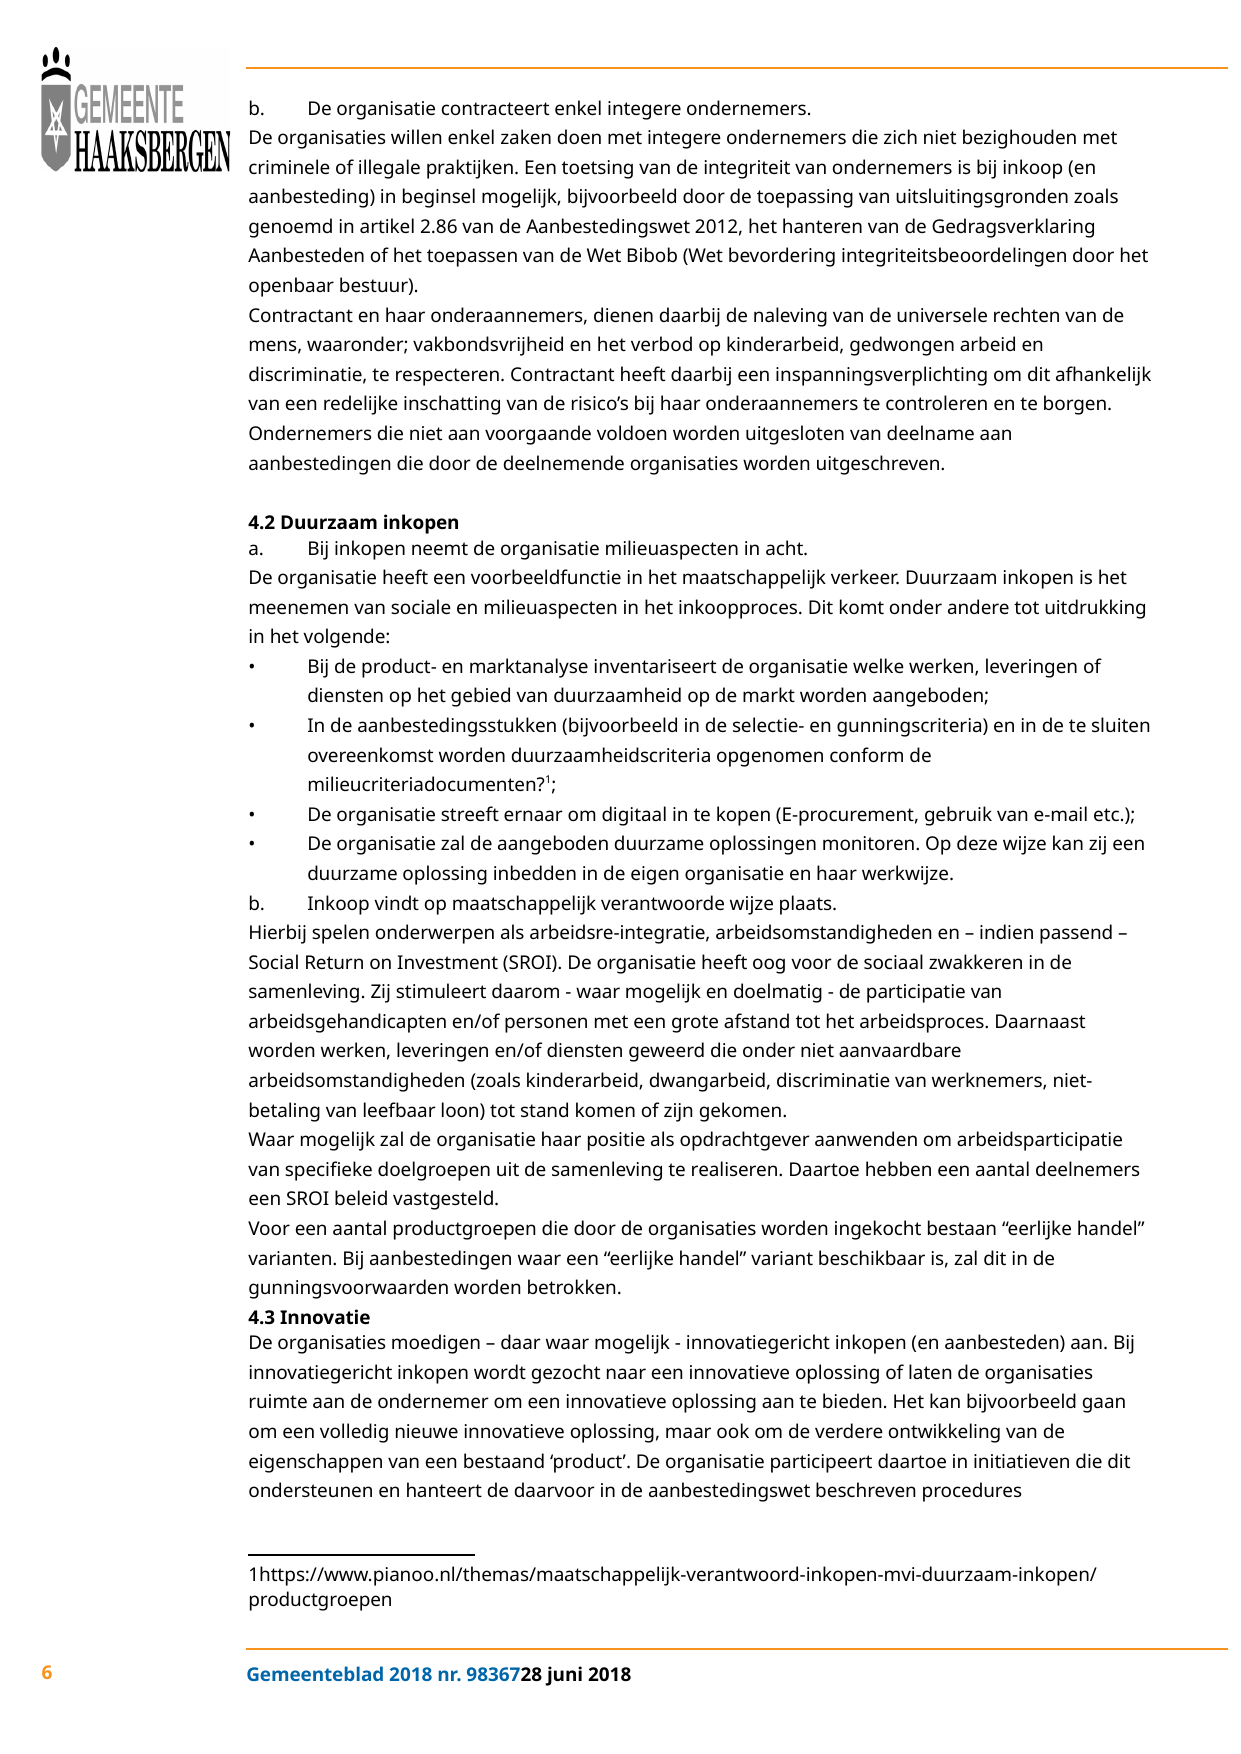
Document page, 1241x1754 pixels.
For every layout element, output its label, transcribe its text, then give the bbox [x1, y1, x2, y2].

text Contractant en haar onderaannemers, dienen daarbij de naleving van de universele rechten van de mens, waaronder; vakbondsvrijheid en het verbod op kinderarbeid, gedwongen arbeid en discriminatie, te respecteren. Contractant heeft daarbij een inspanningsverplichting om dit afhankelijk van een redelijke inschatting van de risico’s bij haar onderaannemers te controleren en te borgen. [248, 302, 1152, 416]
list De organisatie zal de aangeboden duurzame oplossingen monitoren. Op deze wijze kan zij een duurzame oplossing inbedden in de eigen organisatie en haar werkwijze. [248, 831, 1152, 886]
list De organisatie streeft ernaar om digitaal in te kopen (E-procurement, gebruik van e-mail etc.); [248, 801, 1152, 827]
list https://www.pianoo.nl/themas/maatschappelijk-verantwoord-inkopen-mvi-duurzaam-inkopen/productgroepen [248, 1561, 1152, 1612]
list In de aanbestedingsstukken (bijvoorbeeld in de selectie- en gunningscriteria) en in de te sluiten overeenkomst worden duurzaamheidscriteria opgenomen conform de milieucriteriadocumenten?; [248, 712, 1152, 797]
text Ondernemers die niet aan voorgaande voldoen worden uitgesloten van deelname aan aanbestedingen die door de deelnemende organisaties worden uitgeschreven. [248, 420, 1152, 476]
picture [41, 47, 231, 172]
text De organisatie heeft een voorbeeldfunctie in het maatschappelijk verkeer. Duurzaam inkopen is het meenemen van sociale en milieuaspecten in het inkoopproces. Dit komt onder andere tot uitdrukking in het volgende: [248, 564, 1152, 649]
text 4.2 Duurzaam inkopen [248, 509, 1152, 535]
list De organisatie contracteert enkel integere ondernemers. [248, 95, 1152, 121]
text Hierbij spelen onderwerpen als arbeidsre-integratie, arbeidsomstandigheden en – indien passend – Social Return on Investment (SROI). De organisatie heeft oog voor de sociaal zwakkeren in de samenleving. Zij stimuleert daarom - waar mogelijk en doelmatig - de participatie van arbeidsgehandicapten en/of personen met een grote afstand tot het arbeidsproces. Daarnaast worden werken, leveringen en/of diensten geweerd die onder niet aanvaardbare arbeidsomstandigheden (zoals kinderarbeid, dwangarbeid, discriminatie van werknemers, niet-betaling van leefbaar loon) tot stand komen of zijn gekomen. [248, 919, 1152, 1122]
text De organisaties moedigen – daar waar mogelijk - innovatiegericht inkopen (en aanbesteden) aan. Bij innovatiegericht inkopen wordt gezocht naar een innovatieve oplossing of laten de organisaties ruimte aan de ondernemer om een innovatieve oplossing aan te bieden. Het kan bijvoorbeeld gaan om een volledig nieuwe innovatieve oplossing, maar ook om de verdere ontwikkeling van de eigenschappen van een bestaand ‘product’. De organisatie participeert daartoe in initiatieven die dit ondersteunen en hanteert de daarvoor in de aanbestedingswet beschreven procedures [248, 1329, 1152, 1503]
list Bij inkopen neemt de organisatie milieuaspecten in acht. [248, 535, 1152, 560]
text Voor een aantal productgroepen die door de organisaties worden ingekocht bestaan “eerlijke handel” varianten. Bij aanbestedingen waar een “eerlijke handel” variant beschikbaar is, zal dit in de gunningsvoorwaarden worden betrokken. [248, 1215, 1152, 1300]
list Bij de product- en marktanalyse inventariseert de organisatie welke werken, leveringen of diensten op het gebied van duurzaamheid op de markt worden aangeboden; [248, 653, 1152, 708]
list Inkoop vindt op maatschappelijk verantwoorde wijze plaats. [248, 890, 1152, 915]
text De organisaties willen enkel zaken doen met integere ondernemers die zich niet bezighouden met criminele of illegale praktijken. Een toetsing van de integriteit van ondernemers is bij inkoop (en aanbesteding) in beginsel mogelijk, bijvoorbeeld door de toepassing van uitsluitingsgronden zoals genoemd in artikel 2.86 van de Aanbestedingswet 2012, het hanteren van de Gedragsverklaring Aanbesteden of het toepassen van de Wet Bibob (Wet bevordering integriteitsbeoordelingen door het openbaar bestuur). [248, 124, 1152, 298]
text Waar mogelijk zal de organisatie haar positie als opdrachtgever aanwenden om arbeidsparticipatie van specifieke doelgroepen uit de samenleving te realiseren. Daartoe hebben een aantal deelnemers een SROI beleid vastgesteld. [248, 1126, 1152, 1211]
text 4.3 Innovatie [248, 1304, 1152, 1329]
